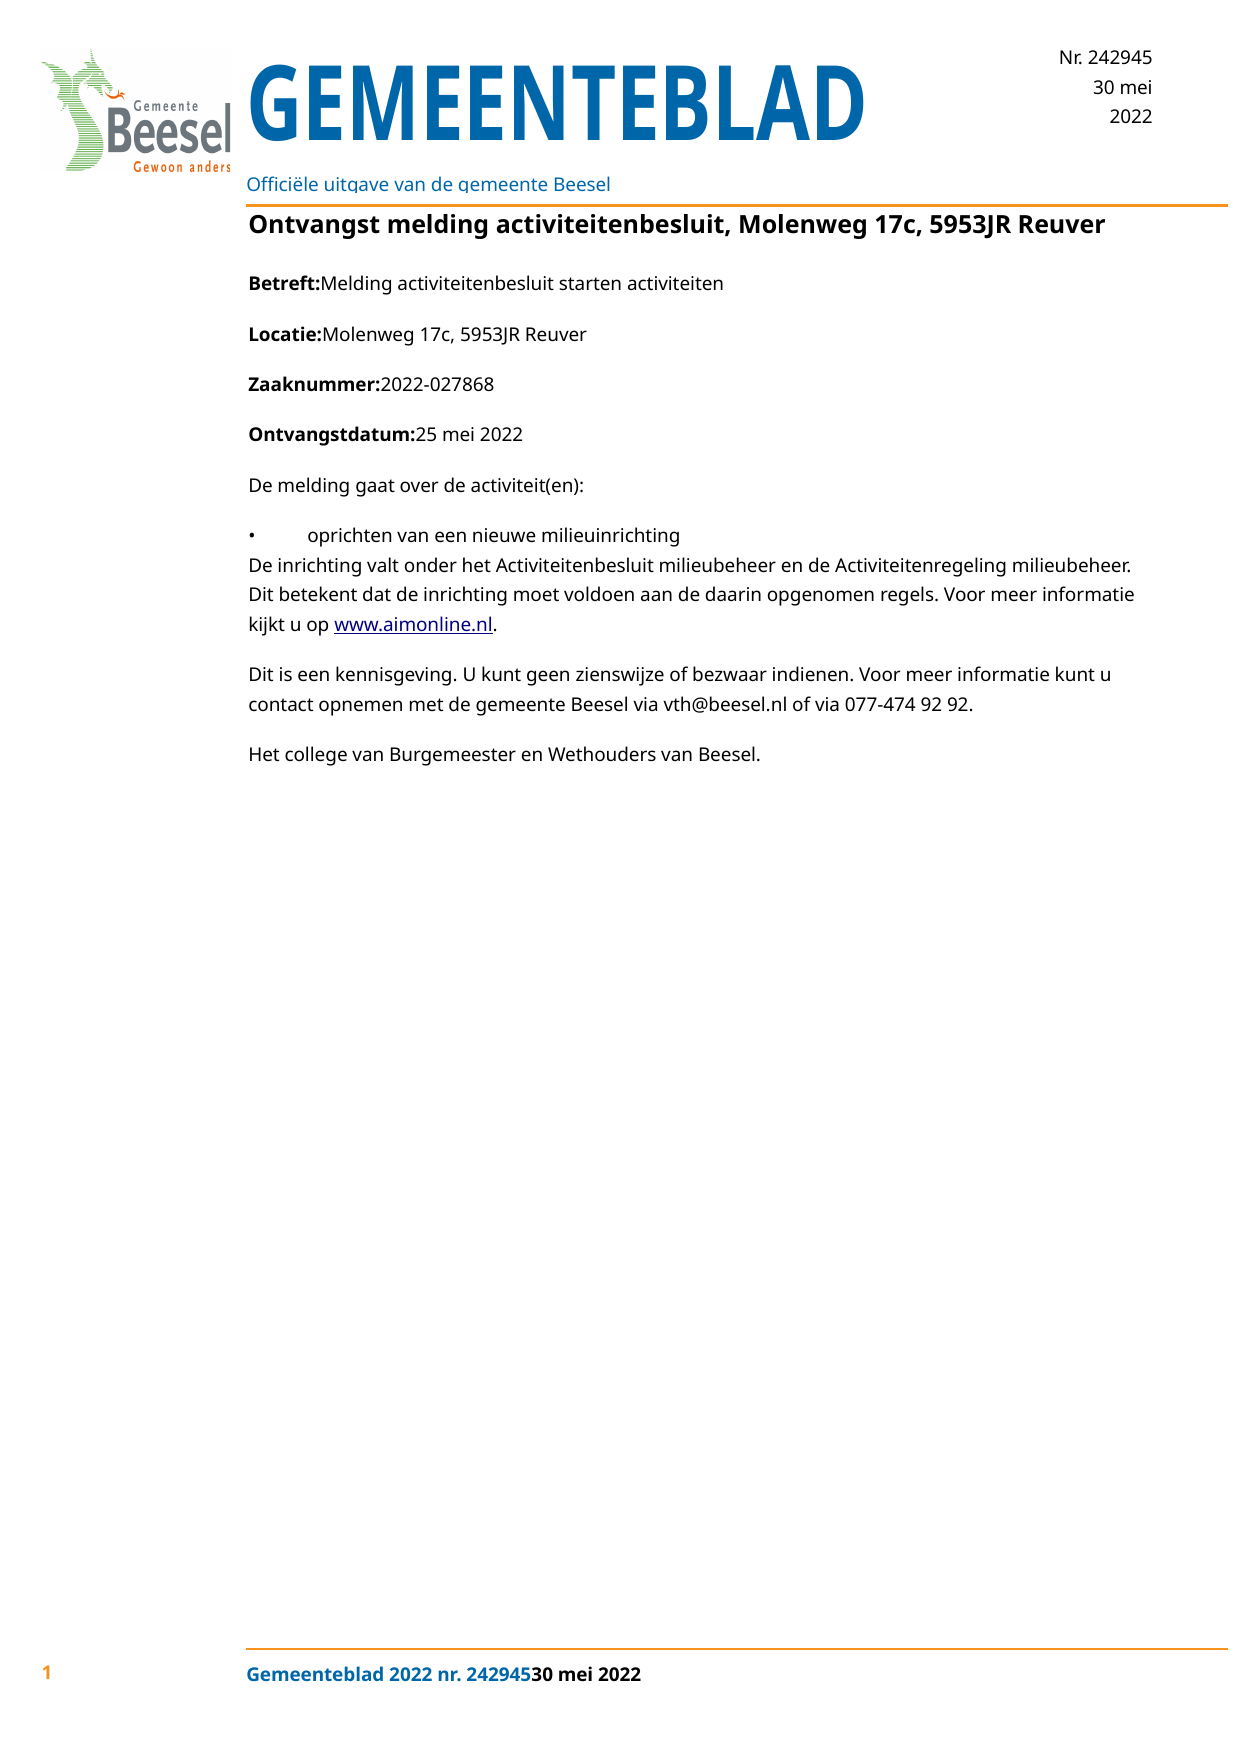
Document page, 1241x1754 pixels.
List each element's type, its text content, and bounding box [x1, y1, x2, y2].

text Dit is een kennisgeving. U kunt geen zienswijze of bezwaar indienen. Voor meer informatie kunt u contact opnemen met de gemeente Beesel via vth@beesel.nl of via 077-474 92 92. [248, 662, 1152, 717]
text Zaaknummer:2022-027868 [248, 371, 1152, 397]
picture [41, 47, 231, 172]
text Locatie:Molenweg 17c, 5953JR Reuver [248, 321, 1152, 346]
text De inrichting valt onder het Activiteitenbesluit milieubeheer en de Activiteitenregeling milieubeheer. Dit betekent dat de inrichting moet voldoen aan de daarin opgenomen regels. Voor meer informatie kijkt u op www.aimonline.nl. [248, 552, 1152, 637]
list oprichten van een nieuwe milieuinrichting [248, 522, 1152, 548]
text Het college van Burgemeester en Wethouders van Beesel. [248, 742, 1152, 767]
text Ontvangst melding activiteitenbesluit, Molenweg 17c, 5953JR Reuver [248, 207, 1152, 241]
text Betreft:Melding activiteitenbesluit starten activiteiten [248, 270, 1152, 296]
text De melding gaat over de activiteit(en): [248, 472, 1152, 498]
text Ontvangstdatum:25 mei 2022 [248, 422, 1152, 447]
